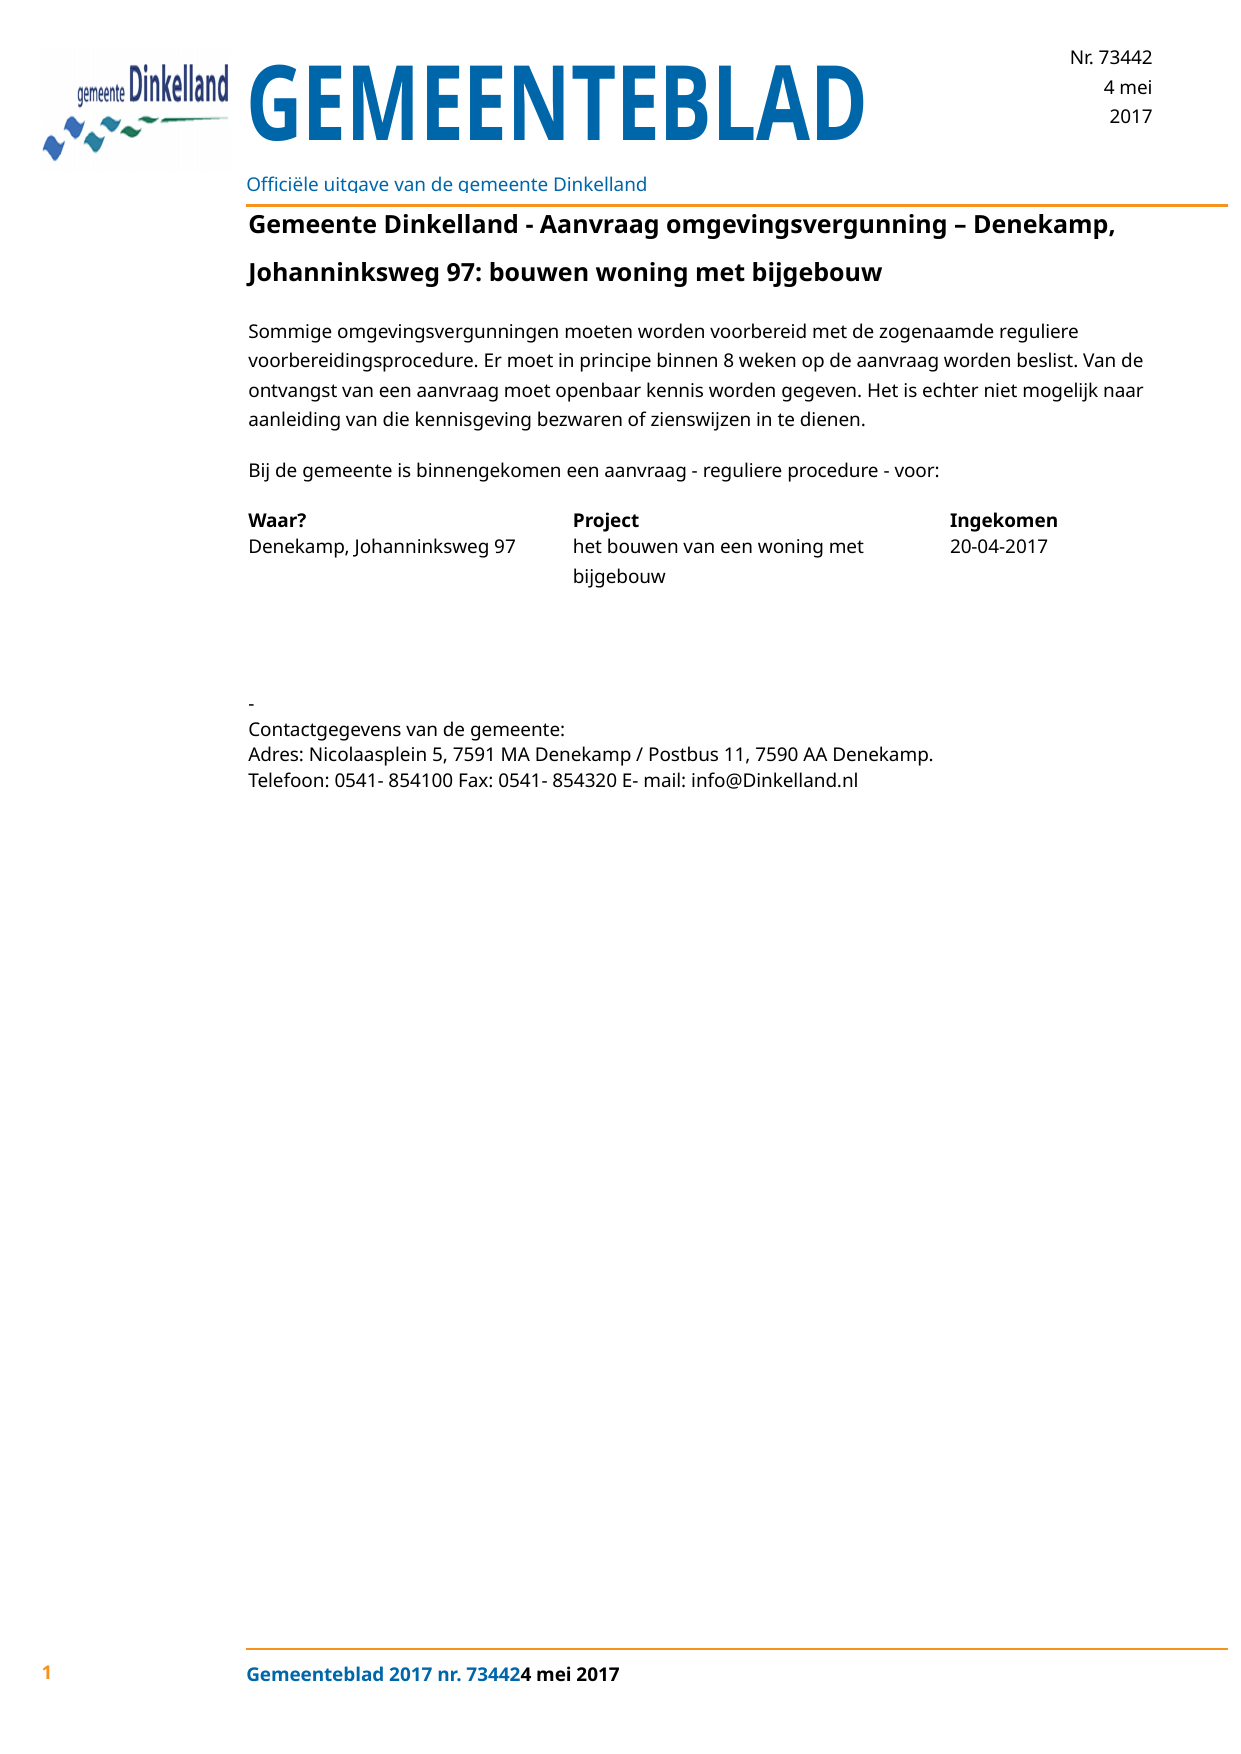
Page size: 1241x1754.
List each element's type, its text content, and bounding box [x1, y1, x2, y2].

text Sommige omgevingsvergunningen moeten worden voorbereid met de zogenaamde reguliere voorbereidingsprocedure. Er moet in principe binnen 8 weken op de aanvraag worden beslist. Van de ontvangst van een aanvraag moet openbaar kennis worden gegeven. Het is echter niet mogelijk naar aanleiding van die kennisgeving bezwaren of zienswijzen in te dienen. [248, 318, 1152, 432]
text Telefoon: 0541- 854100 Fax: 0541- 854320 E- mail: info@Dinkelland.nl [248, 767, 1152, 793]
table_cell Denekamp, Johanninksweg 97 [248, 533, 573, 589]
table_cell het bouwen van een woning met bijgebouw [573, 533, 950, 589]
text Contactgegevens van de gemeente: [248, 716, 1152, 742]
picture [41, 47, 231, 172]
table_cell 20-04-2017 [950, 533, 1152, 589]
table_header Project [573, 508, 950, 533]
table_header Waar? [248, 508, 573, 533]
text Adres: Nicolaasplein 5, 7591 MA Denekamp / Postbus 11, 7590 AA Denekamp. [248, 742, 1152, 767]
text Gemeente Dinkelland - Aanvraag omgevingsvergunning – Denekamp, Johanninksweg 97: bouwen woning met bijgebouw [248, 207, 1152, 288]
text - [248, 690, 1152, 716]
text Bij de gemeente is binnengekomen een aanvraag - reguliere procedure - voor: [248, 457, 1152, 483]
table_header Ingekomen [950, 508, 1152, 533]
